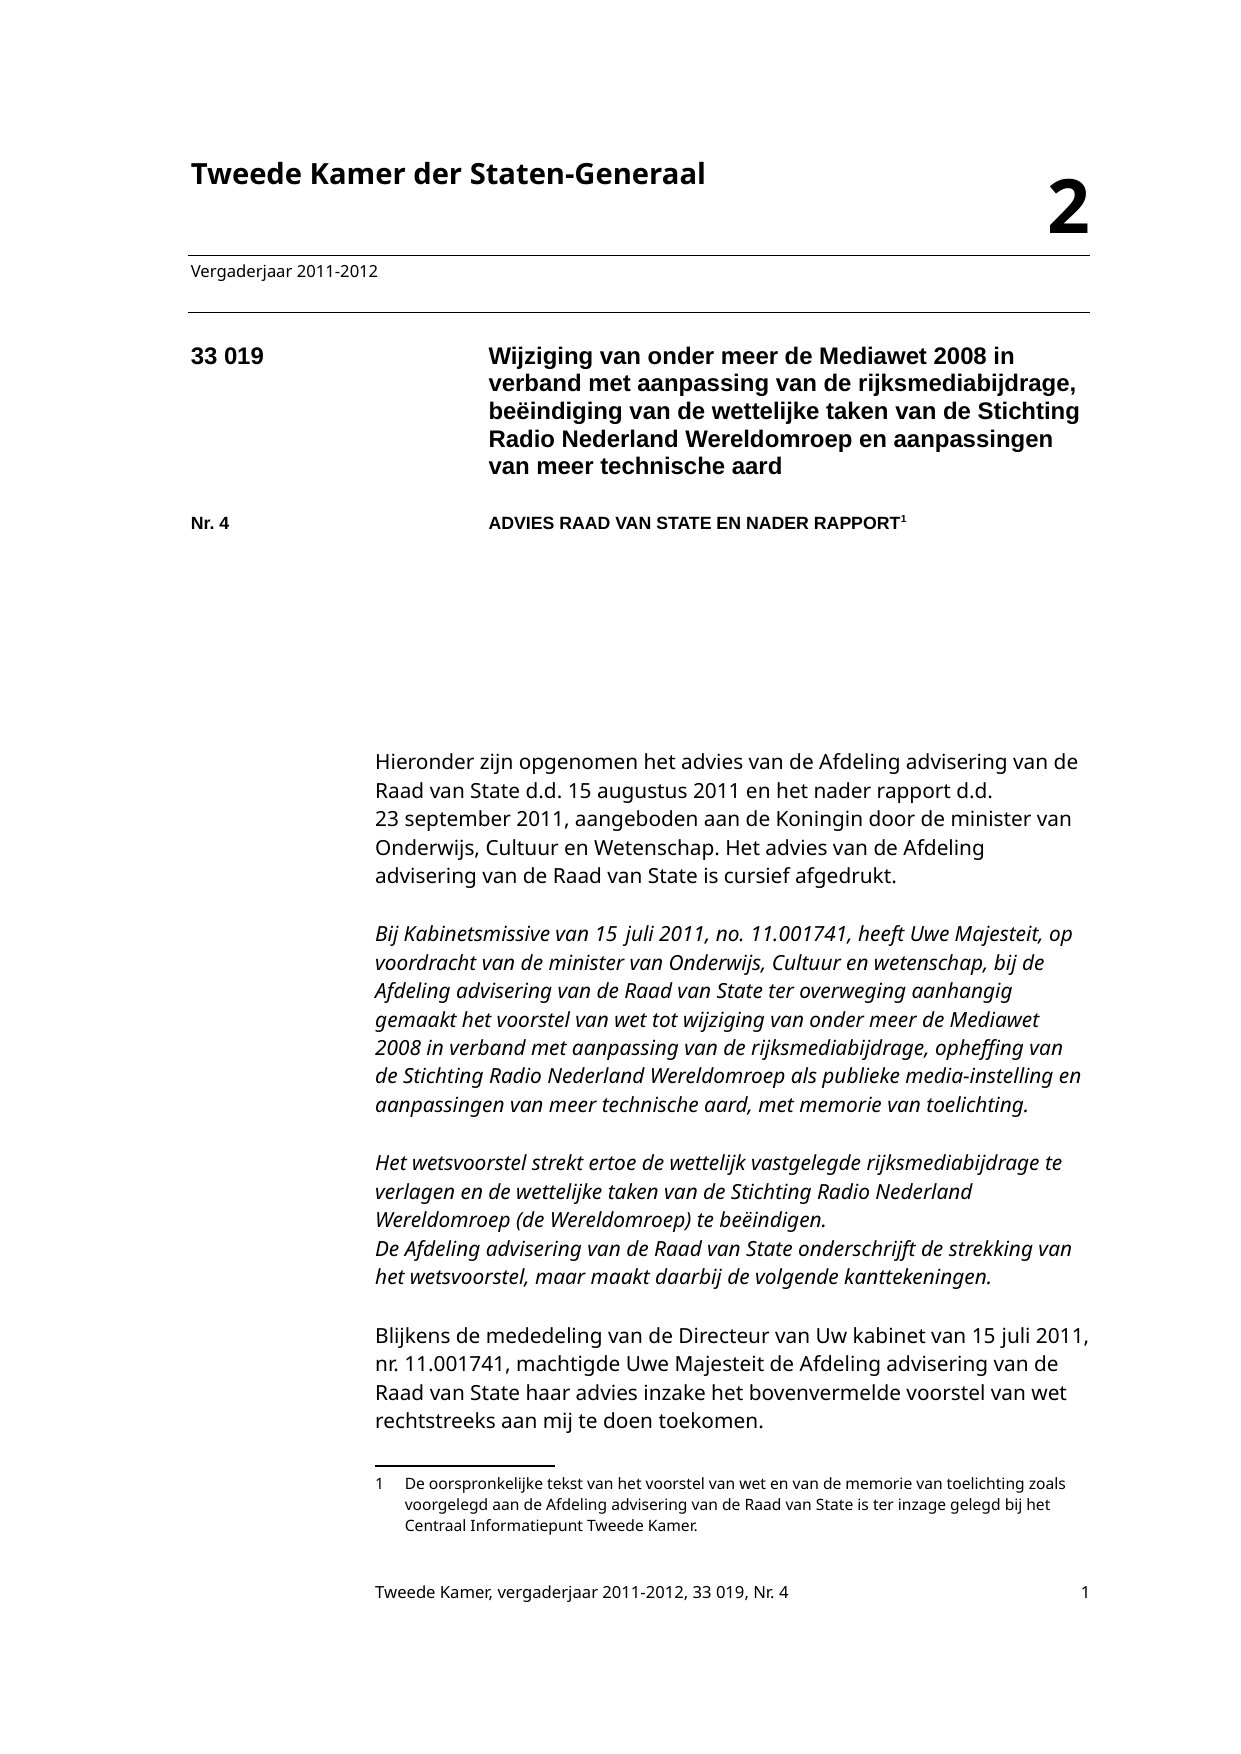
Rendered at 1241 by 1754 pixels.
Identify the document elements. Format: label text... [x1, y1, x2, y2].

text De Afdeling advisering van de Raad van State onderschrijft de strekking van het wetsvoorstel, maar maakt daarbij de volgende kanttekeningen. [375, 1234, 1090, 1291]
table_cell [485, 256, 1090, 312]
text Bij Kabinetsmissive van 15 juli 2011, no. 11.001741, heeft Uwe Majesteit, op voordracht van de minister van Onderwijs, Cultuur en wetenschap, bij de Afdeling advisering van de Raad van State ter overweging aanhangig gemaakt het voorstel van wet tot wijziging van onder meer de Mediawet 2008 in verband met aanpassing van de rijksmediabijdrage, opheffing van de Stichting Radio Nederland Wereldomroep als publieke media-instelling en aanpassingen van meer technische aard, met memorie van toelichting. [375, 919, 1090, 1118]
table_cell Wijziging van onder meer de Mediawet 2008 in verband met aanpassing van de rijksmediabijdrage, beëindiging van de wettelijke taken van de Stichting Radio Nederland Wereldomroep en aanpassingen van meer technische aard [485, 339, 1090, 510]
table_cell Vergaderjaar 2011-2012 [188, 256, 485, 312]
table_cell 33 019 [188, 339, 485, 510]
table_cell [485, 313, 1090, 339]
table_header 2 [910, 150, 1090, 255]
text Het wetsvoorstel strekt ertoe de wettelijk vastgelegde rijksmediabijdrage te verlagen en de wettelijke taken van de Stichting Radio Nederland Wereldomroep (de Wereldomroep) te beëindigen. [375, 1148, 1090, 1234]
text Blijkens de mededeling van de Directeur van Uw kabinet van 15 juli 2011, nr. 11.001741, machtigde Uwe Majesteit de Afdeling advisering van de Raad van State haar advies inzake het bovenvermelde voorstel van wet rechtstreeks aan mij te doen toekomen. [375, 1321, 1090, 1434]
text Hieronder zijn opgenomen het advies van de Afdeling advisering van de Raad van State d.d. 15 augustus 2011 en het nader rapport d.d. 23 september 2011, aangeboden aan de Koningin door de minister van Onderwijs, Cultuur en Wetenschap. Het advies van de Afdeling advisering van de Raad van State is cursief afgedrukt. [375, 747, 1090, 889]
table_cell [188, 313, 485, 339]
table_cell ADVIES RAAD VAN STATE EN NADER RAPPORT [485, 510, 1090, 629]
table_cell Nr. 4 [188, 510, 485, 629]
table_header Tweede Kamer der Staten-Generaal [188, 150, 909, 255]
